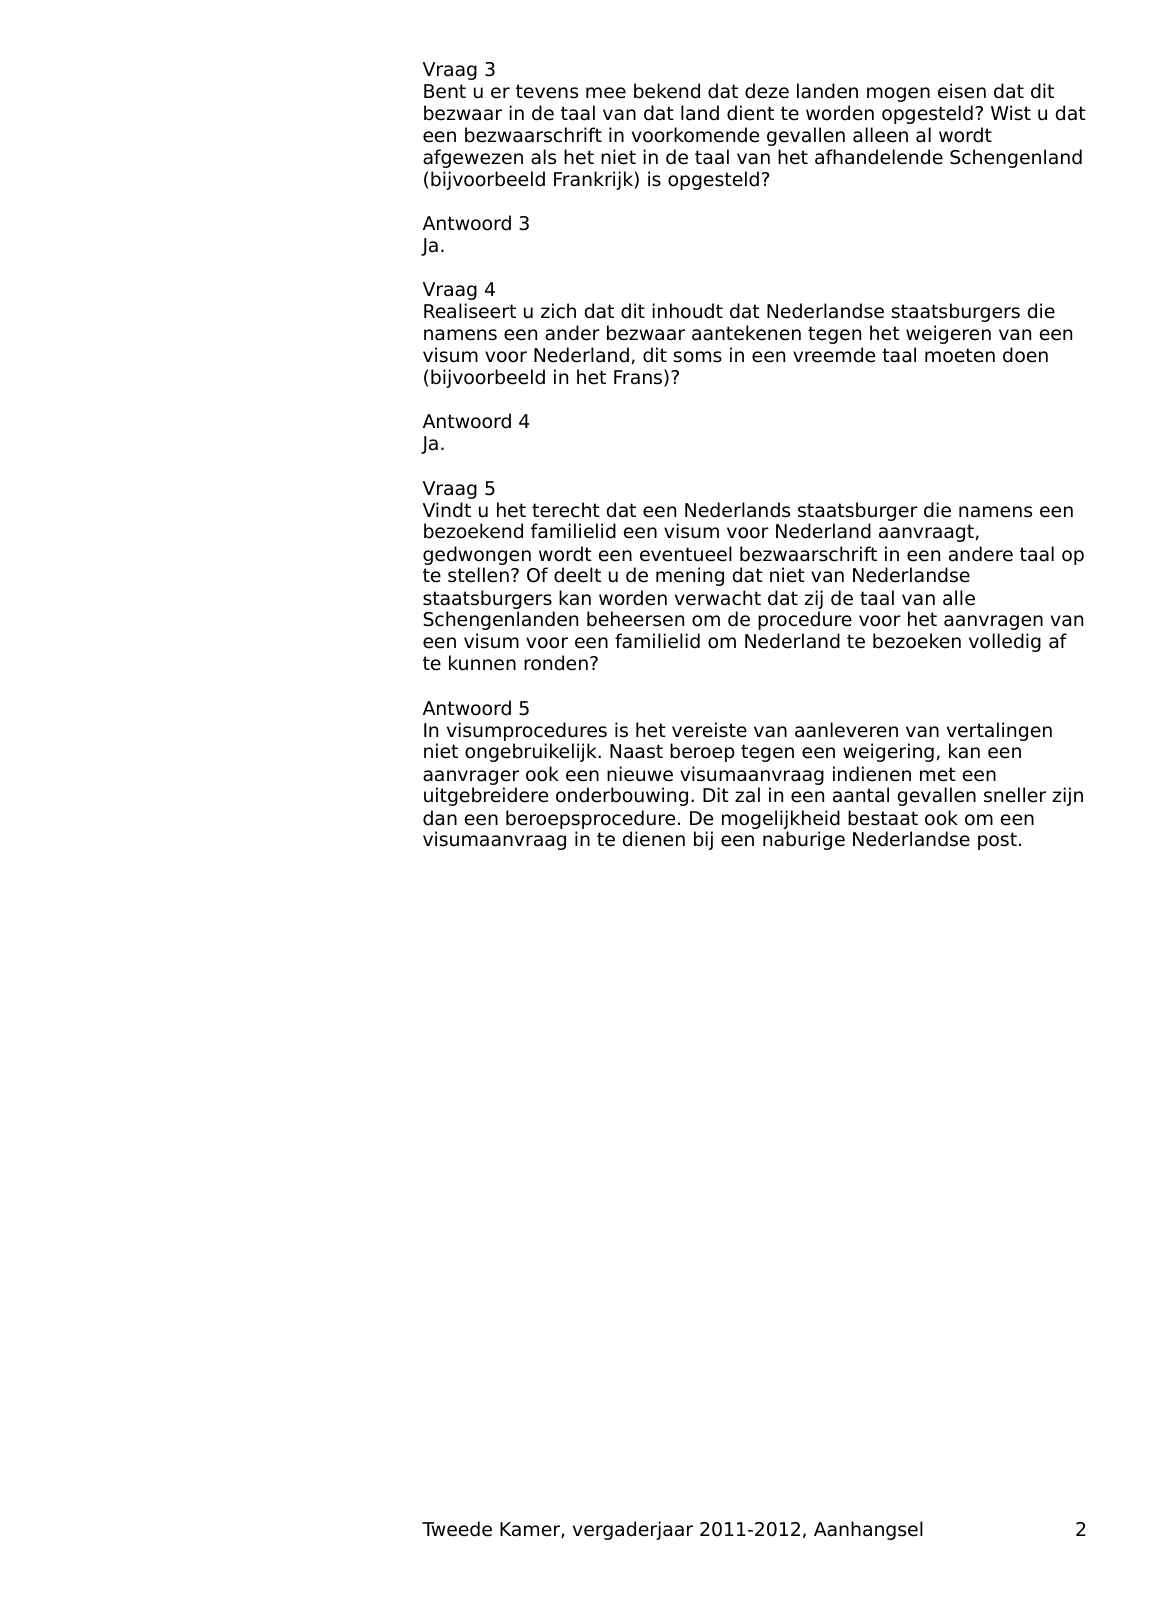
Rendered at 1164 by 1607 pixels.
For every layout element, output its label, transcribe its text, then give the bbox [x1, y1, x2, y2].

text Ja. [422, 433, 1087, 455]
text Antwoord 3 [422, 213, 1087, 235]
text Antwoord 5 [422, 697, 1087, 719]
text In visumprocedures is het vereiste van aanleveren van vertalingen niet ongebruikelijk. Naast beroep tegen een weigering, kan een aanvrager ook een nieuwe visumaanvraag indienen met een uitgebreidere onderbouwing. Dit zal in een aantal gevallen sneller zijn dan een beroepsprocedure. De mogelijkheid bestaat ook om een visumaanvraag in te dienen bij een naburige Nederlandse post. [422, 719, 1087, 851]
text Realiseert u zich dat dit inhoudt dat Nederlandse staatsburgers die namens een ander bezwaar aantekenen tegen het weigeren van een visum voor Nederland, dit soms in een vreemde taal moeten doen (bijvoorbeeld in het Frans)? [422, 301, 1087, 389]
text Antwoord 4 [422, 411, 1087, 433]
text Vraag 4 [422, 279, 1087, 301]
text Bent u er tevens mee bekend dat deze landen mogen eisen dat dit bezwaar in de taal van dat land dient te worden opgesteld? Wist u dat een bezwaarschrift in voorkomende gevallen alleen al wordt afgewezen als het niet in de taal van het afhandelende Schengenland (bijvoorbeeld Frankrijk) is opgesteld? [422, 81, 1087, 191]
text Ja. [422, 235, 1087, 257]
text Vraag 3 [422, 59, 1087, 81]
text Vindt u het terecht dat een Nederlands staatsburger die namens een bezoekend familielid een visum voor Nederland aanvraagt, gedwongen wordt een eventueel bezwaarschrift in een andere taal op te stellen? Of deelt u de mening dat niet van Nederlandse staatsburgers kan worden verwacht dat zij de taal van alle Schengenlanden beheersen om de procedure voor het aanvragen van een visum voor een familielid om Nederland te bezoeken volledig af te kunnen ronden? [422, 499, 1087, 675]
text Vraag 5 [422, 477, 1087, 499]
